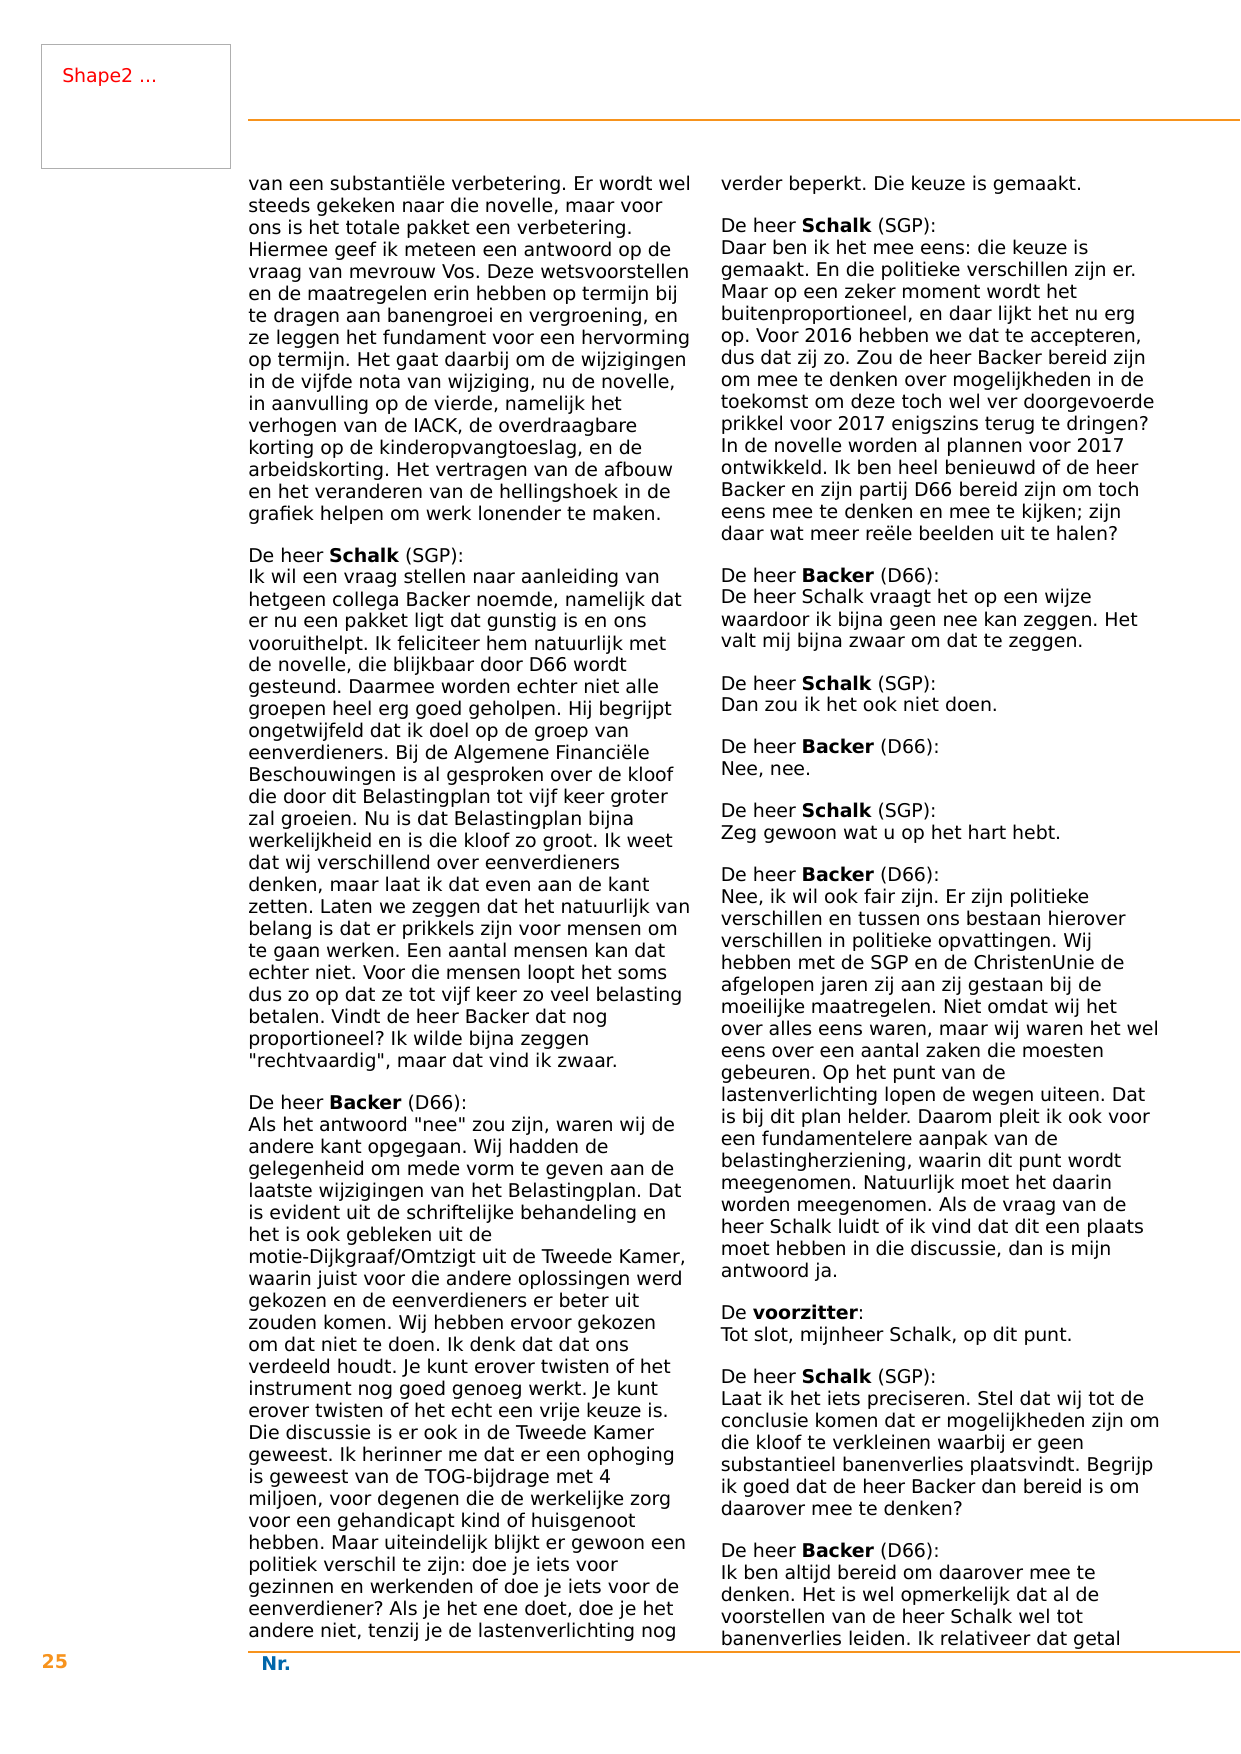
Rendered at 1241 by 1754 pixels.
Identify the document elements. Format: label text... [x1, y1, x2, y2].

text Nee, nee. [721, 758, 1163, 780]
text De heer Schalk (SGP): [721, 215, 1163, 237]
text De heer Schalk (SGP): [721, 800, 1163, 822]
text De heer Backer (D66): [721, 736, 1163, 758]
text Dan zou ik het ook niet doen. [721, 694, 1163, 716]
text Ik wil een vraag stellen naar aanleiding van hetgeen collega Backer noemde, namelijk dat er nu een pakket ligt dat gunstig is en ons vooruithelpt. Ik feliciteer hem natuurlijk met de novelle, die blijkbaar door D66 wordt gesteund. Daarmee worden echter niet alle groepen heel erg goed geholpen. Hij begrijpt ongetwijfeld dat ik doel op de groep van eenverdieners. Bij de Algemene Financiële Beschouwingen is al gesproken over de kloof die door dit Belastingplan tot vijf keer groter zal groeien. Nu is dat Belastingplan bijna werkelijkheid en is die kloof zo groot. Ik weet dat wij verschillend over eenverdieners denken, maar laat ik dat even aan de kant zetten. Laten we zeggen dat het natuurlijk van belang is dat er prikkels zijn voor mensen om te gaan werken. Een aantal mensen kan dat echter niet. Voor die mensen loopt het soms dus zo op dat ze tot vijf keer zo veel belasting betalen. Vindt de heer Backer dat nog proportioneel? Ik wilde bijna zeggen "rechtvaardig", maar dat vind ik zwaar. [248, 566, 691, 1072]
text De heer Schalk (SGP): [721, 1366, 1163, 1388]
text De voorzitter: [721, 1302, 1163, 1324]
text De heer Schalk vraagt het op een wijze waardoor ik bijna geen nee kan zeggen. Het valt mij bijna zwaar om dat te zeggen. [721, 586, 1163, 652]
text De heer Schalk (SGP): [248, 544, 691, 566]
text Daar ben ik het mee eens: die keuze is gemaakt. En die politieke verschillen zijn er. Maar op een zeker moment wordt het buitenproportioneel, en daar lijkt het nu erg op. Voor 2016 hebben we dat te accepteren, dus dat zij zo. Zou de heer Backer bereid zijn om mee te denken over mogelijkheden in de toekomst om deze toch wel ver doorgevoerde prikkel voor 2017 enigszins terug te dringen? In de novelle worden al plannen voor 2017 ontwikkeld. Ik ben heel benieuwd of de heer Backer en zijn partij D66 bereid zijn om toch eens mee te denken en mee te kijken; zijn daar wat meer reële beelden uit te halen? [721, 237, 1163, 544]
text Als het antwoord "nee" zou zijn, waren wij de andere kant opgegaan. Wij hadden de gelegenheid om mede vorm te geven aan de laatste wijzigingen van het Belastingplan. Dat is evident uit de schriftelijke behandeling en het is ook gebleken uit de motie-Dijkgraaf/Omtzigt uit de Tweede Kamer, waarin juist voor die andere oplossingen werd gekozen en de eenverdieners er beter uit zouden komen. Wij hebben ervoor gekozen om dat niet te doen. Ik denk dat dat ons verdeeld houdt. Je kunt erover twisten of het instrument nog goed genoeg werkt. Je kunt erover twisten of het echt een vrije keuze is. Die discussie is er ook in de Tweede Kamer geweest. Ik herinner me dat er een ophoging is geweest van de TOG-bijdrage met 4 miljoen, voor degenen die de werkelijke zorg voor een gehandicapt kind of huisgenoot hebben. Maar uiteindelijk blijkt er gewoon een politiek verschil te zijn: doe je iets voor gezinnen en werkenden of doe je iets voor de eenverdiener? Als je het ene doet, doe je het andere niet, tenzij je de lastenverlichting nog [248, 1114, 691, 1641]
text Ik ben altijd bereid om daarover mee te denken. Het is wel opmerkelijk dat al de voorstellen van de heer Schalk wel tot banenverlies leiden. Ik relativeer dat getal [721, 1562, 1163, 1649]
text De heer Backer (D66): [721, 564, 1163, 586]
text van een substantiële verbetering. Er wordt wel steeds gekeken naar die novelle, maar voor ons is het totale pakket een verbetering. Hiermee geef ik meteen een antwoord op de vraag van mevrouw Vos. Deze wetsvoorstellen en de maatregelen erin hebben op termijn bij te dragen aan banengroei en vergroening, en ze leggen het fundament voor een hervorming op termijn. Het gaat daarbij om de wijzigingen in de vijfde nota van wijziging, nu de novelle, in aanvulling op de vierde, namelijk het verhogen van de IACK, de overdraagbare korting op de kinderopvangtoeslag, en de arbeidskorting. Het vertragen van de afbouw en het veranderen van de hellingshoek in de grafiek helpen om werk lonender te maken. [248, 173, 691, 524]
text De heer Backer (D66): [721, 864, 1163, 886]
text De heer Schalk (SGP): [721, 672, 1163, 694]
text Tot slot, mijnheer Schalk, op dit punt. [721, 1324, 1163, 1346]
text verder beperkt. Die keuze is gemaakt. [721, 173, 1163, 195]
text De heer Backer (D66): [721, 1540, 1163, 1562]
text Zeg gewoon wat u op het hart hebt. [721, 822, 1163, 844]
text Nee, ik wil ook fair zijn. Er zijn politieke verschillen en tussen ons bestaan hierover verschillen in politieke opvattingen. Wij hebben met de SGP en de ChristenUnie de afgelopen jaren zij aan zij gestaan bij de moeilijke maatregelen. Niet omdat wij het over alles eens waren, maar wij waren het wel eens over een aantal zaken die moesten gebeuren. Op het punt van de lastenverlichting lopen de wegen uiteen. Dat is bij dit plan helder. Daarom pleit ik ook voor een fundamentelere aanpak van de belastingherziening, waarin dit punt wordt meegenomen. Natuurlijk moet het daarin worden meegenomen. Als de vraag van de heer Schalk luidt of ik vind dat dit een plaats moet hebben in die discussie, dan is mijn antwoord ja. [721, 886, 1163, 1282]
text Laat ik het iets preciseren. Stel dat wij tot de conclusie komen dat er mogelijkheden zijn om die kloof te verkleinen waarbij er geen substantieel banenverlies plaatsvindt. Begrijp ik goed dat de heer Backer dan bereid is om daarover mee te denken? [721, 1388, 1163, 1520]
text De heer Backer (D66): [248, 1092, 691, 1114]
